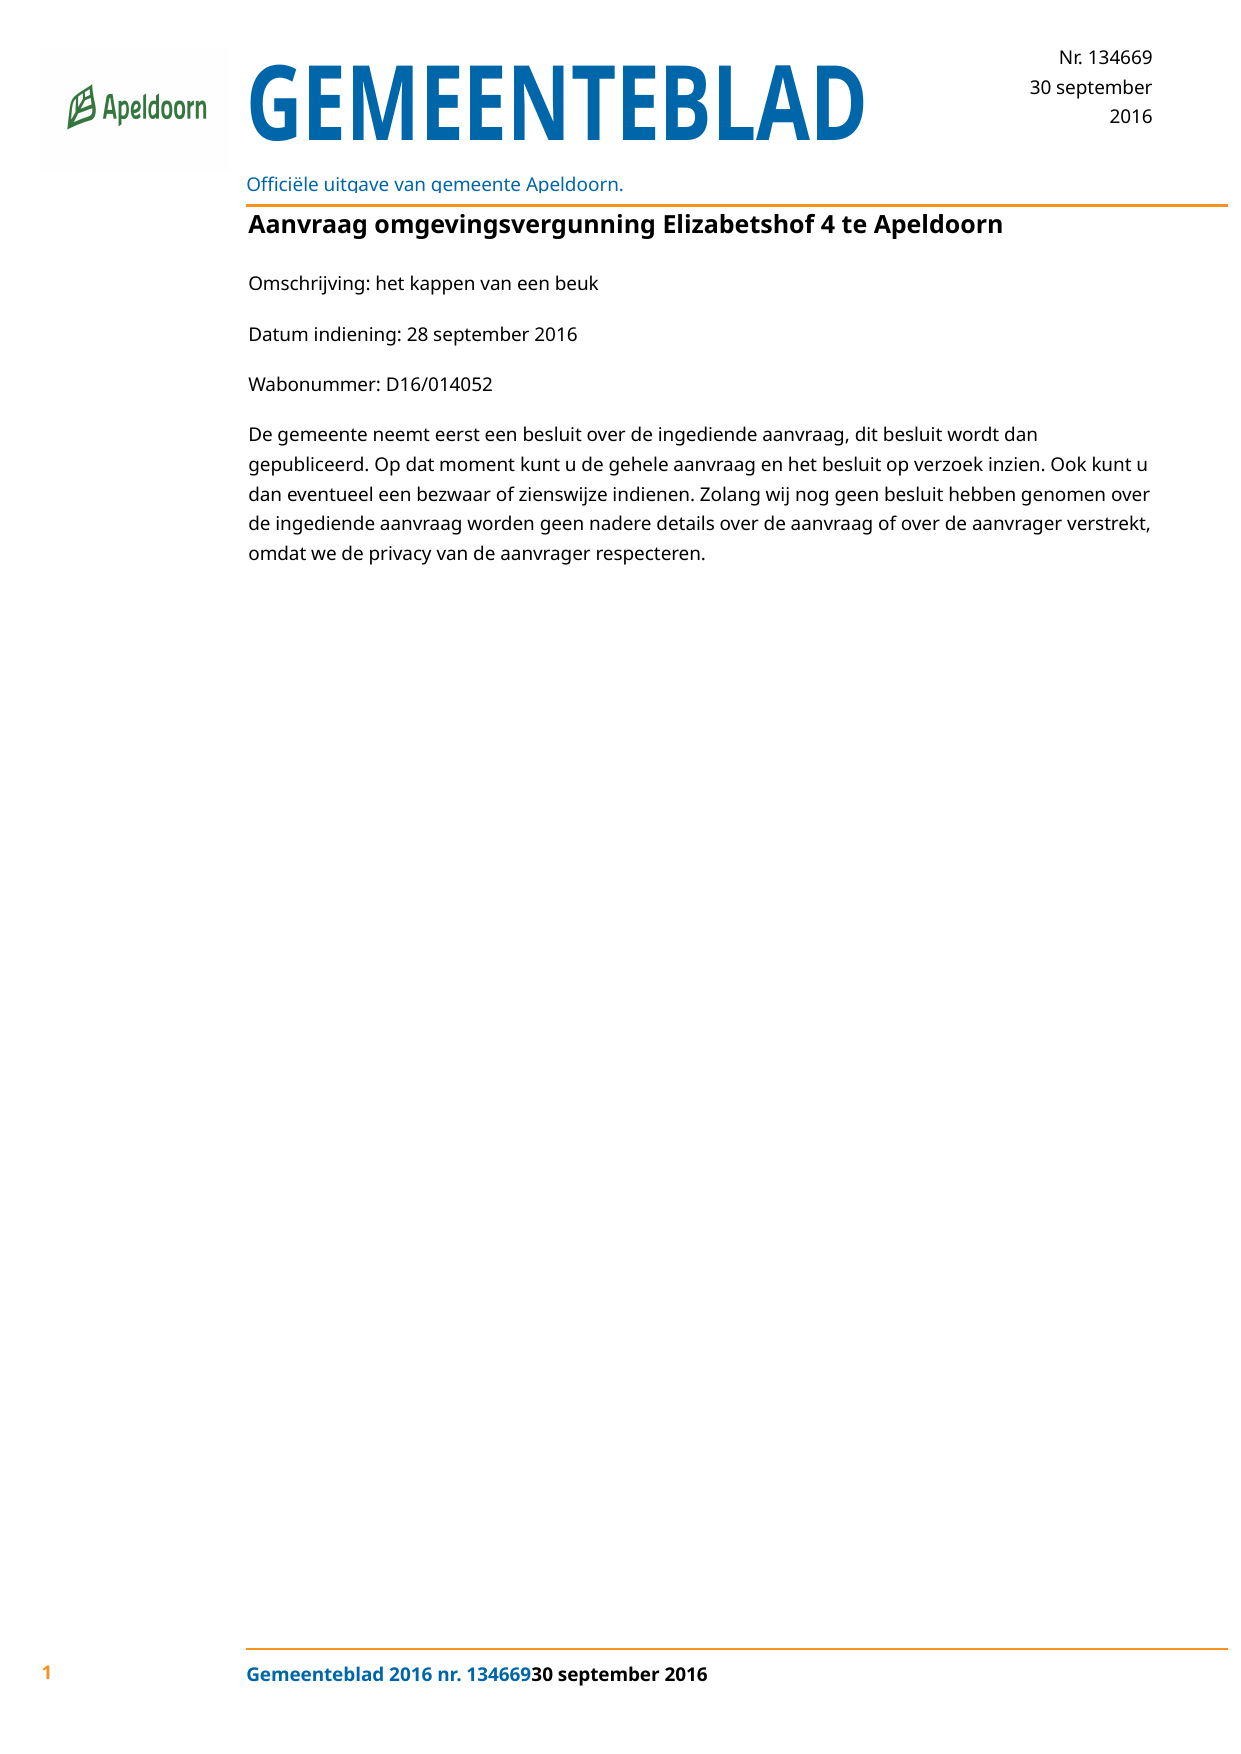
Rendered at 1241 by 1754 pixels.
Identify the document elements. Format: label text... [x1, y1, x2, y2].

text Omschrijving: het kappen van een beuk [248, 270, 1152, 296]
text Aanvraag omgevingsvergunning Elizabetshof 4 te Apeldoorn [248, 207, 1152, 241]
text Datum indiening: 28 september 2016 [248, 321, 1152, 346]
text Wabonummer: D16/014052 [248, 371, 1152, 397]
text De gemeente neemt eerst een besluit over de ingediende aanvraag, dit besluit wordt dan gepubliceerd. Op dat moment kunt u de gehele aanvraag en het besluit op verzoek inzien. Ook kunt u dan eventueel een bezwaar of zienswijze indienen. Zolang wij nog geen besluit hebben genomen over de ingediende aanvraag worden geen nadere details over de aanvraag of over de aanvrager verstrekt, omdat we de privacy van de aanvrager respecteren. [248, 422, 1152, 566]
picture [41, 47, 231, 172]
